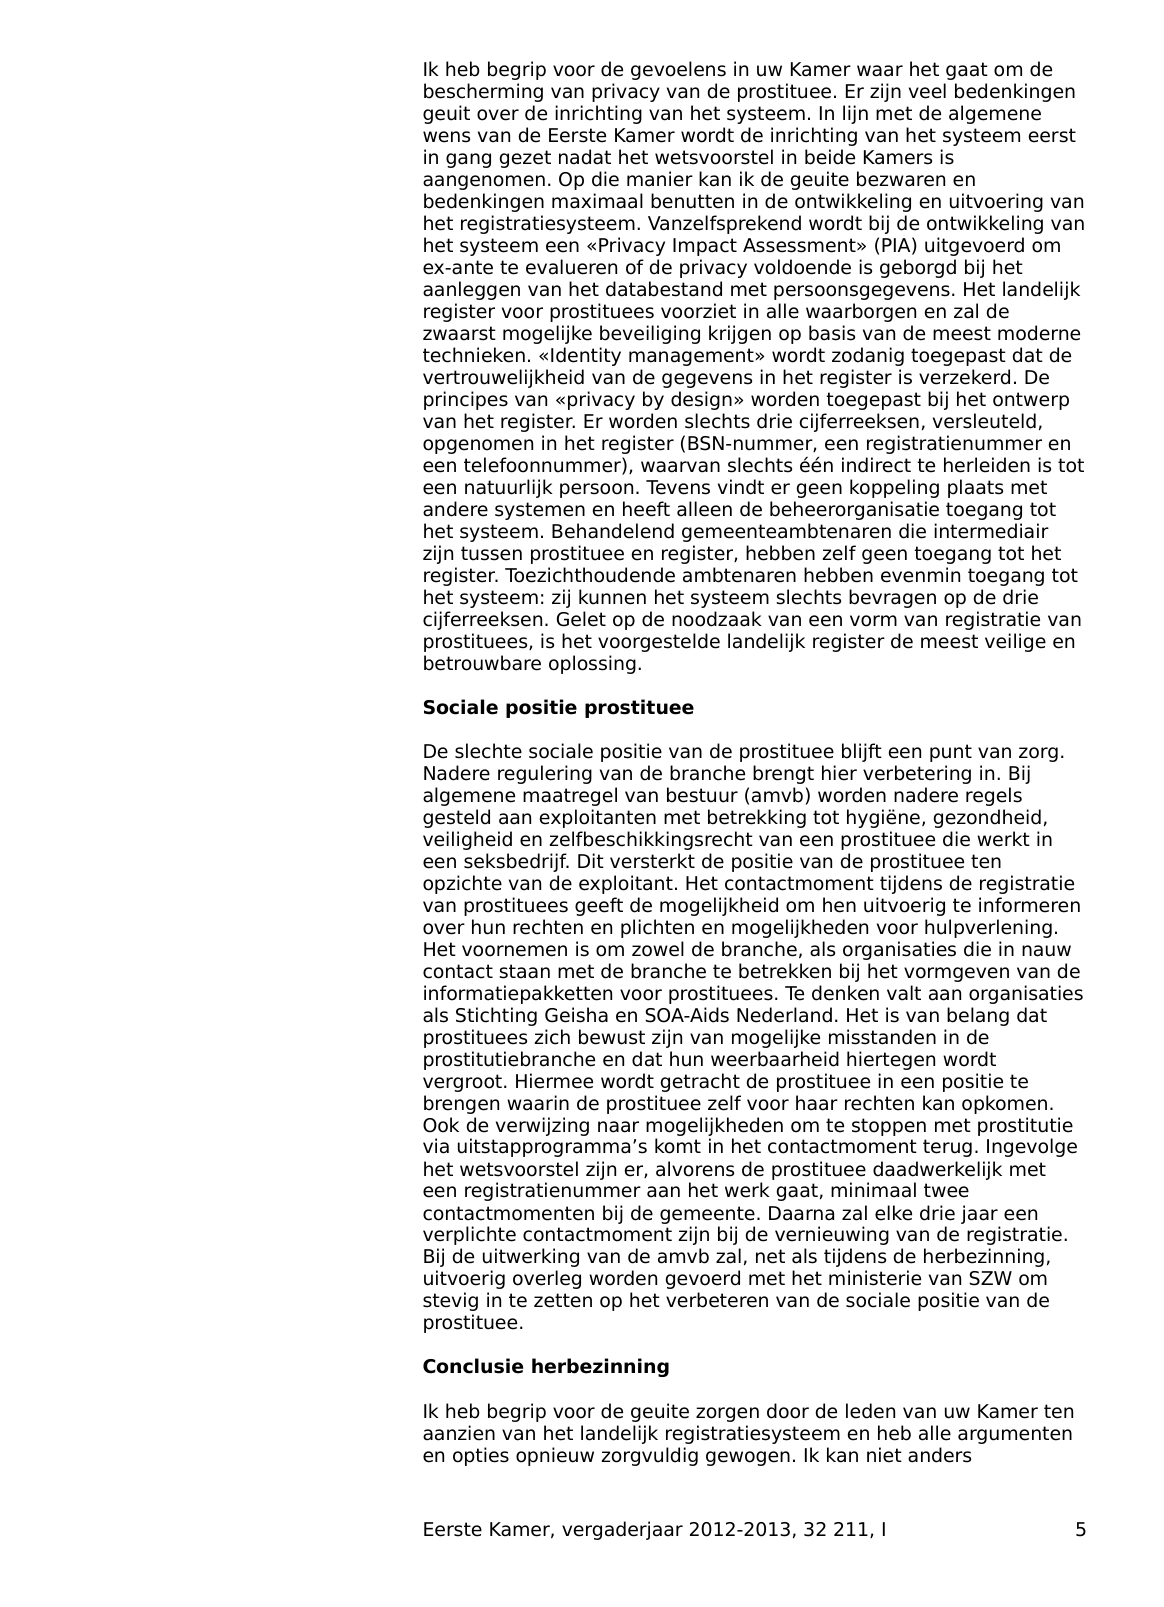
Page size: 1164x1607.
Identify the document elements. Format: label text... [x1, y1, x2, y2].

text Ik heb begrip voor de geuite zorgen door de leden van uw Kamer ten aanzien van het landelijk registratiesysteem en heb alle argumenten en opties opnieuw zorgvuldig gewogen. Ik kan niet anders [422, 1401, 1087, 1467]
text Ik heb begrip voor de gevoelens in uw Kamer waar het gaat om de bescherming van privacy van de prostituee. Er zijn veel bedenkingen geuit over de inrichting van het systeem. In lijn met de algemene wens van de Eerste Kamer wordt de inrichting van het systeem eerst in gang gezet nadat het wetsvoorstel in beide Kamers is aangenomen. Op die manier kan ik de geuite bezwaren en bedenkingen maximaal benutten in de ontwikkeling en uitvoering van het registratiesysteem. Vanzelfsprekend wordt bij de ontwikkeling van het systeem een «Privacy Impact Assessment» (PIA) uitgevoerd om ex-ante te evalueren of de privacy voldoende is geborgd bij het aanleggen van het databestand met persoonsgegevens. Het landelijk register voor prostituees voorziet in alle waarborgen en zal de zwaarst mogelijke beveiliging krijgen op basis van de meest moderne technieken. «Identity management» wordt zodanig toegepast dat de vertrouwelijkheid van de gegevens in het register is verzekerd. De principes van «privacy by design» worden toegepast bij het ontwerp van het register. Er worden slechts drie cijferreeksen, versleuteld, opgenomen in het register (BSN-nummer, een registratienummer en een telefoonnummer), waarvan slechts één indirect te herleiden is tot een natuurlijk persoon. Tevens vindt er geen koppeling plaats met andere systemen en heeft alleen de beheerorganisatie toegang tot het systeem. Behandelend gemeenteambtenaren die intermediair zijn tussen prostituee en register, hebben zelf geen toegang tot het register. Toezichthoudende ambtenaren hebben evenmin toegang tot het systeem: zij kunnen het systeem slechts bevragen op de drie cijferreeksen. Gelet op de noodzaak van een vorm van registratie van prostituees, is het voorgestelde landelijk register de meest veilige en betrouwbare oplossing. [422, 59, 1087, 674]
subtitle Sociale positie prostituee [422, 697, 1087, 719]
subtitle Conclusie herbezinning [422, 1356, 1087, 1378]
text De slechte sociale positie van de prostituee blijft een punt van zorg. Nadere regulering van de branche brengt hier verbetering in. Bij algemene maatregel van bestuur (amvb) worden nadere regels gesteld aan exploitanten met betrekking tot hygiëne, gezondheid, veiligheid en zelfbeschikkingsrecht van een prostituee die werkt in een seksbedrijf. Dit versterkt de positie van de prostituee ten opzichte van de exploitant. Het contactmoment tijdens de registratie van prostituees geeft de mogelijkheid om hen uitvoerig te informeren over hun rechten en plichten en mogelijkheden voor hulpverlening. Het voornemen is om zowel de branche, als organisaties die in nauw contact staan met de branche te betrekken bij het vormgeven van de informatiepakketten voor prostituees. Te denken valt aan organisaties als Stichting Geisha en SOA-Aids Nederland. Het is van belang dat prostituees zich bewust zijn van mogelijke misstanden in de prostitutiebranche en dat hun weerbaarheid hiertegen wordt vergroot. Hiermee wordt getracht de prostituee in een positie te brengen waarin de prostituee zelf voor haar rechten kan opkomen. Ook de verwijzing naar mogelijkheden om te stoppen met prostitutie via uitstapprogramma’s komt in het contactmoment terug. Ingevolge het wetsvoorstel zijn er, alvorens de prostituee daadwerkelijk met een registratienummer aan het werk gaat, minimaal twee contactmomenten bij de gemeente. Daarna zal elke drie jaar een verplichte contactmoment zijn bij de vernieuwing van de registratie. Bij de uitwerking van de amvb zal, net als tijdens de herbezinning, uitvoerig overleg worden gevoerd met het ministerie van SZW om stevig in te zetten op het verbeteren van de sociale positie van de prostituee. [422, 741, 1087, 1334]
